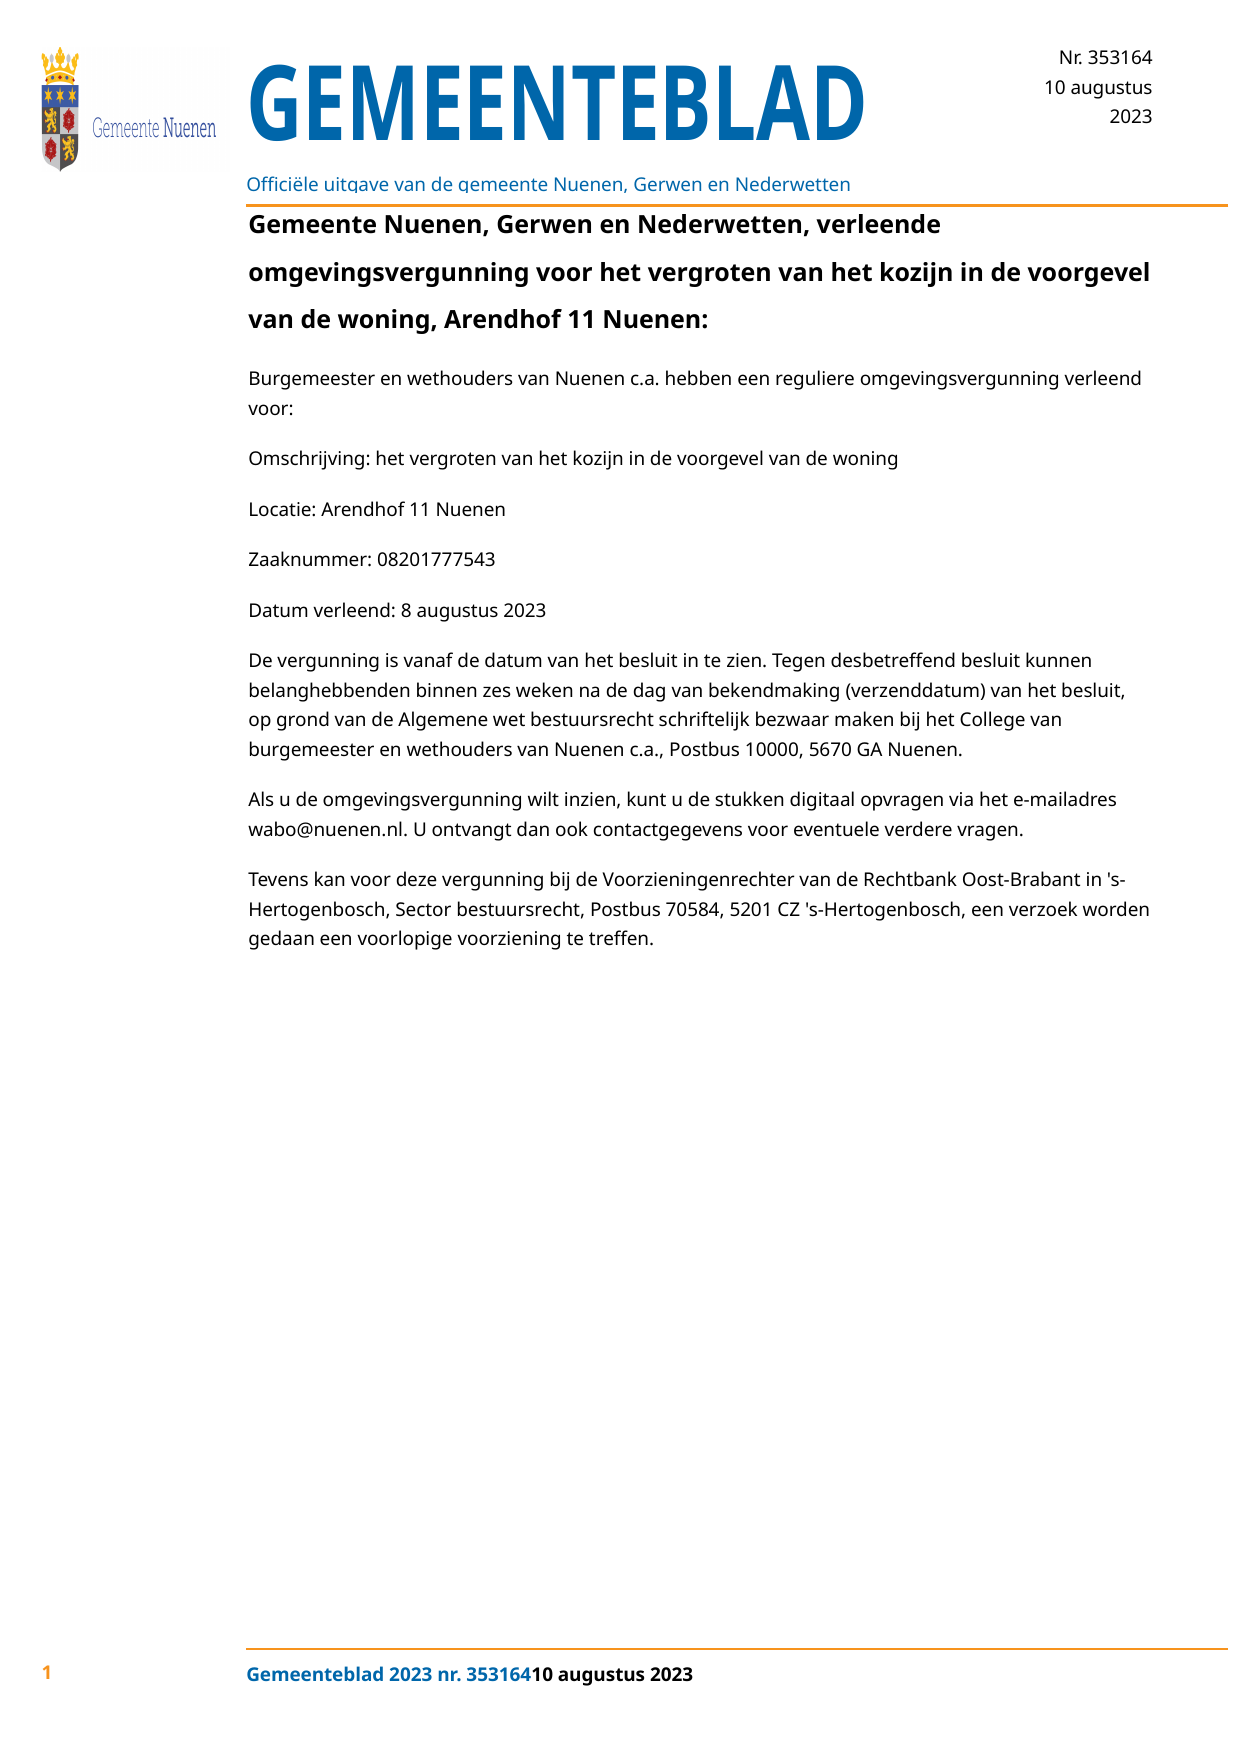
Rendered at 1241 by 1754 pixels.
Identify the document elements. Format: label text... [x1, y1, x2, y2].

text Datum verleend: 8 augustus 2023 [248, 597, 1152, 622]
text Tevens kan voor deze vergunning bij de Voorzieningenrechter van de Rechtbank Oost-Brabant in 's-Hertogenbosch, Sector bestuursrecht, Postbus 70584, 5201 CZ 's-Hertogenbosch, een verzoek worden gedaan een voorlopige voorziening te treffen. [248, 866, 1152, 951]
text Gemeente Nuenen, Gerwen en Nederwetten, verleende omgevingsvergunning voor het vergroten van het kozijn in de voorgevel van de woning, Arendhof 11 Nuenen: [248, 207, 1152, 336]
text Locatie: Arendhof 11 Nuenen [248, 496, 1152, 522]
picture [41, 47, 231, 172]
text De vergunning is vanaf de datum van het besluit in te zien. Tegen desbetreffend besluit kunnen belanghebbenden binnen zes weken na de dag van bekendmaking (verzenddatum) van het besluit, op grond van de Algemene wet bestuursrecht schriftelijk bezwaar maken bij het College van burgemeester en wethouders van Nuenen c.a., Postbus 10000, 5670 GA Nuenen. [248, 647, 1152, 762]
text Omschrijving: het vergroten van het kozijn in de voorgevel van de woning [248, 446, 1152, 471]
text Zaaknummer: 08201777543 [248, 546, 1152, 572]
text Als u de omgevingsvergunning wilt inzien, kunt u de stukken digitaal opvragen via het e-mailadres wabo@nuenen.nl. U ontvangt dan ook contactgegevens voor eventuele verdere vragen. [248, 786, 1152, 842]
text Burgemeester en wethouders van Nuenen c.a. hebben een reguliere omgevingsvergunning verleend voor: [248, 366, 1152, 421]
